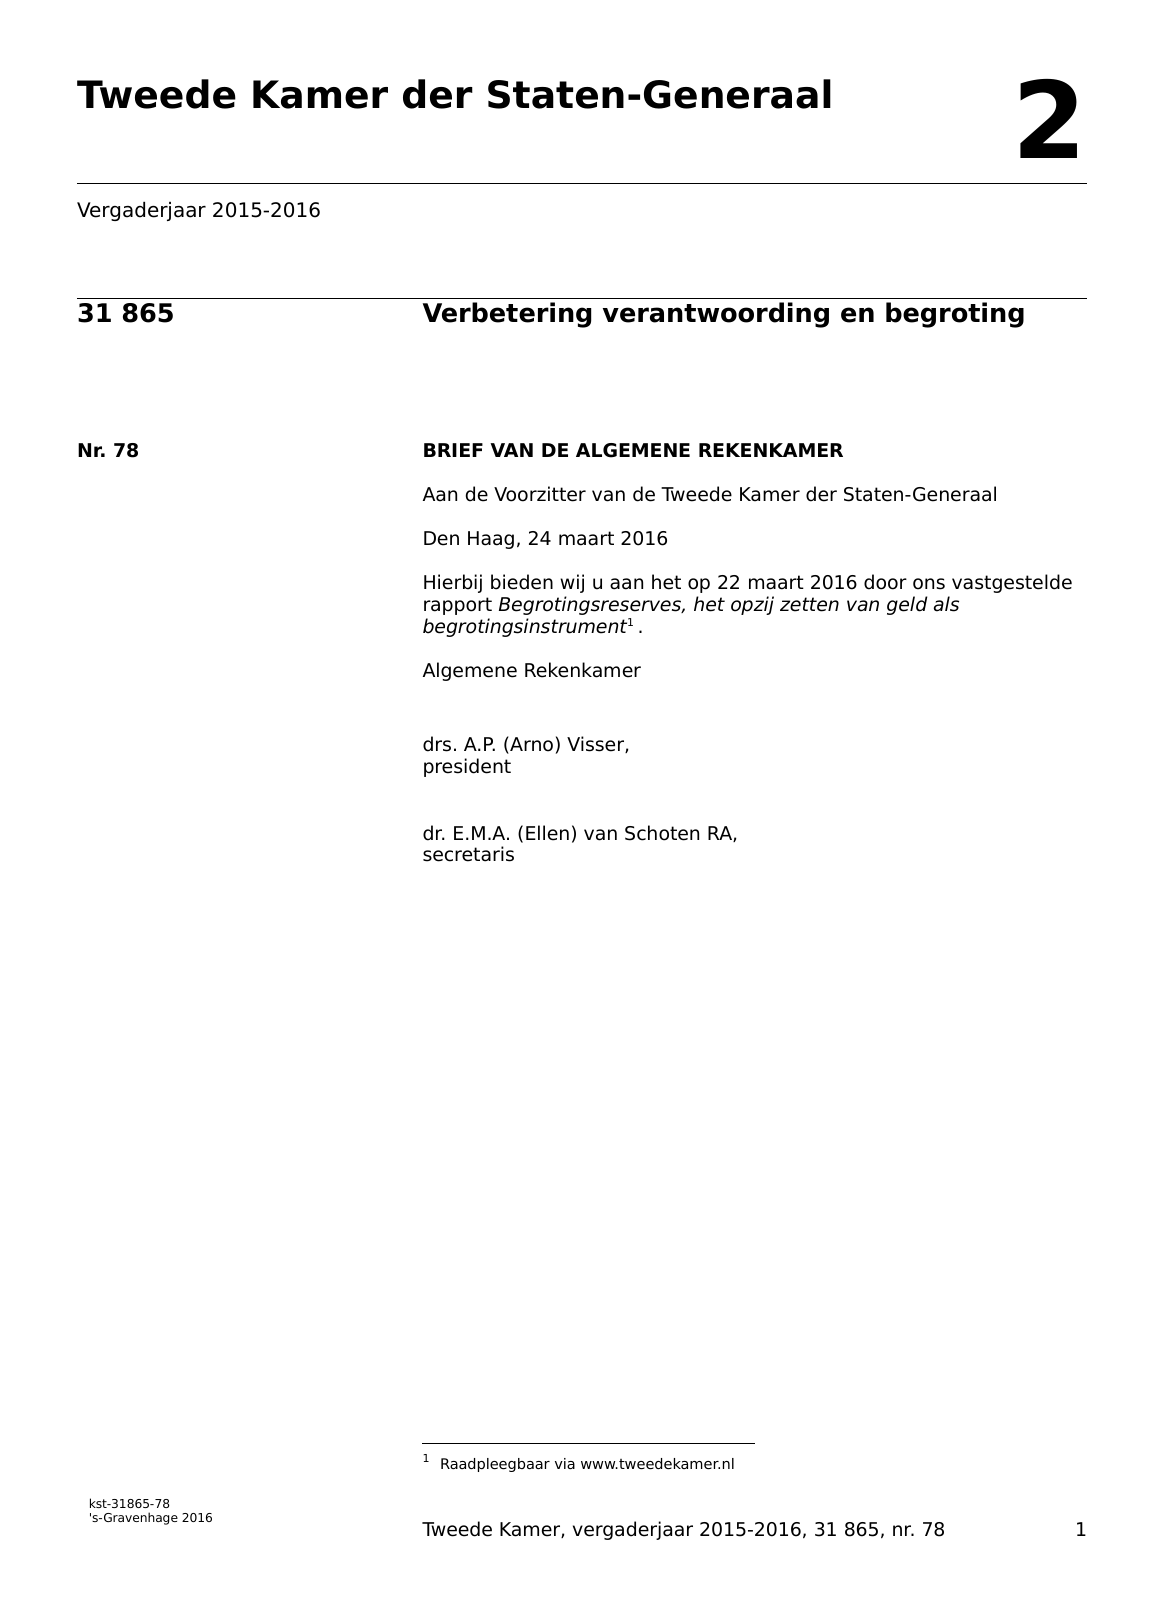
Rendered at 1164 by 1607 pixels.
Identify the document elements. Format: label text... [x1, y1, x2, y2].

text Aan de Voorzitter van de Tweede Kamer der Staten-Generaal [422, 484, 1087, 506]
text kst-31865-78 [88, 1497, 323, 1511]
table_header Tweede Kamer der Staten-Generaal [77, 59, 886, 183]
text Den Haag, 24 maart 2016 [422, 528, 1087, 550]
table_header 2 [886, 59, 1087, 183]
subtitle Nr. 78 BRIEF VAN DE ALGEMENE REKENKAMER [77, 440, 1087, 462]
text dr. E.M.A. (Ellen) van Schoten RA, secretaris [422, 800, 1087, 866]
text Algemene Rekenkamer [422, 660, 1087, 682]
text drs. A.P. (Arno) Visser, president [422, 712, 1087, 778]
text 's-Gravenhage 2016 [88, 1511, 323, 1525]
text Hierbij bieden wij u aan het op 22 maart 2016 door ons vastgestelde rapport Begrotingsreserves, het opzij zetten van geld als begrotingsinstrument. [422, 572, 1087, 638]
text Raadpleegbaar via www.tweedekamer.nl [422, 1452, 1087, 1474]
table_cell Vergaderjaar 2015-2016 [77, 184, 1087, 298]
subtitle 31 865 Verbetering verantwoording en begroting [77, 299, 1087, 329]
